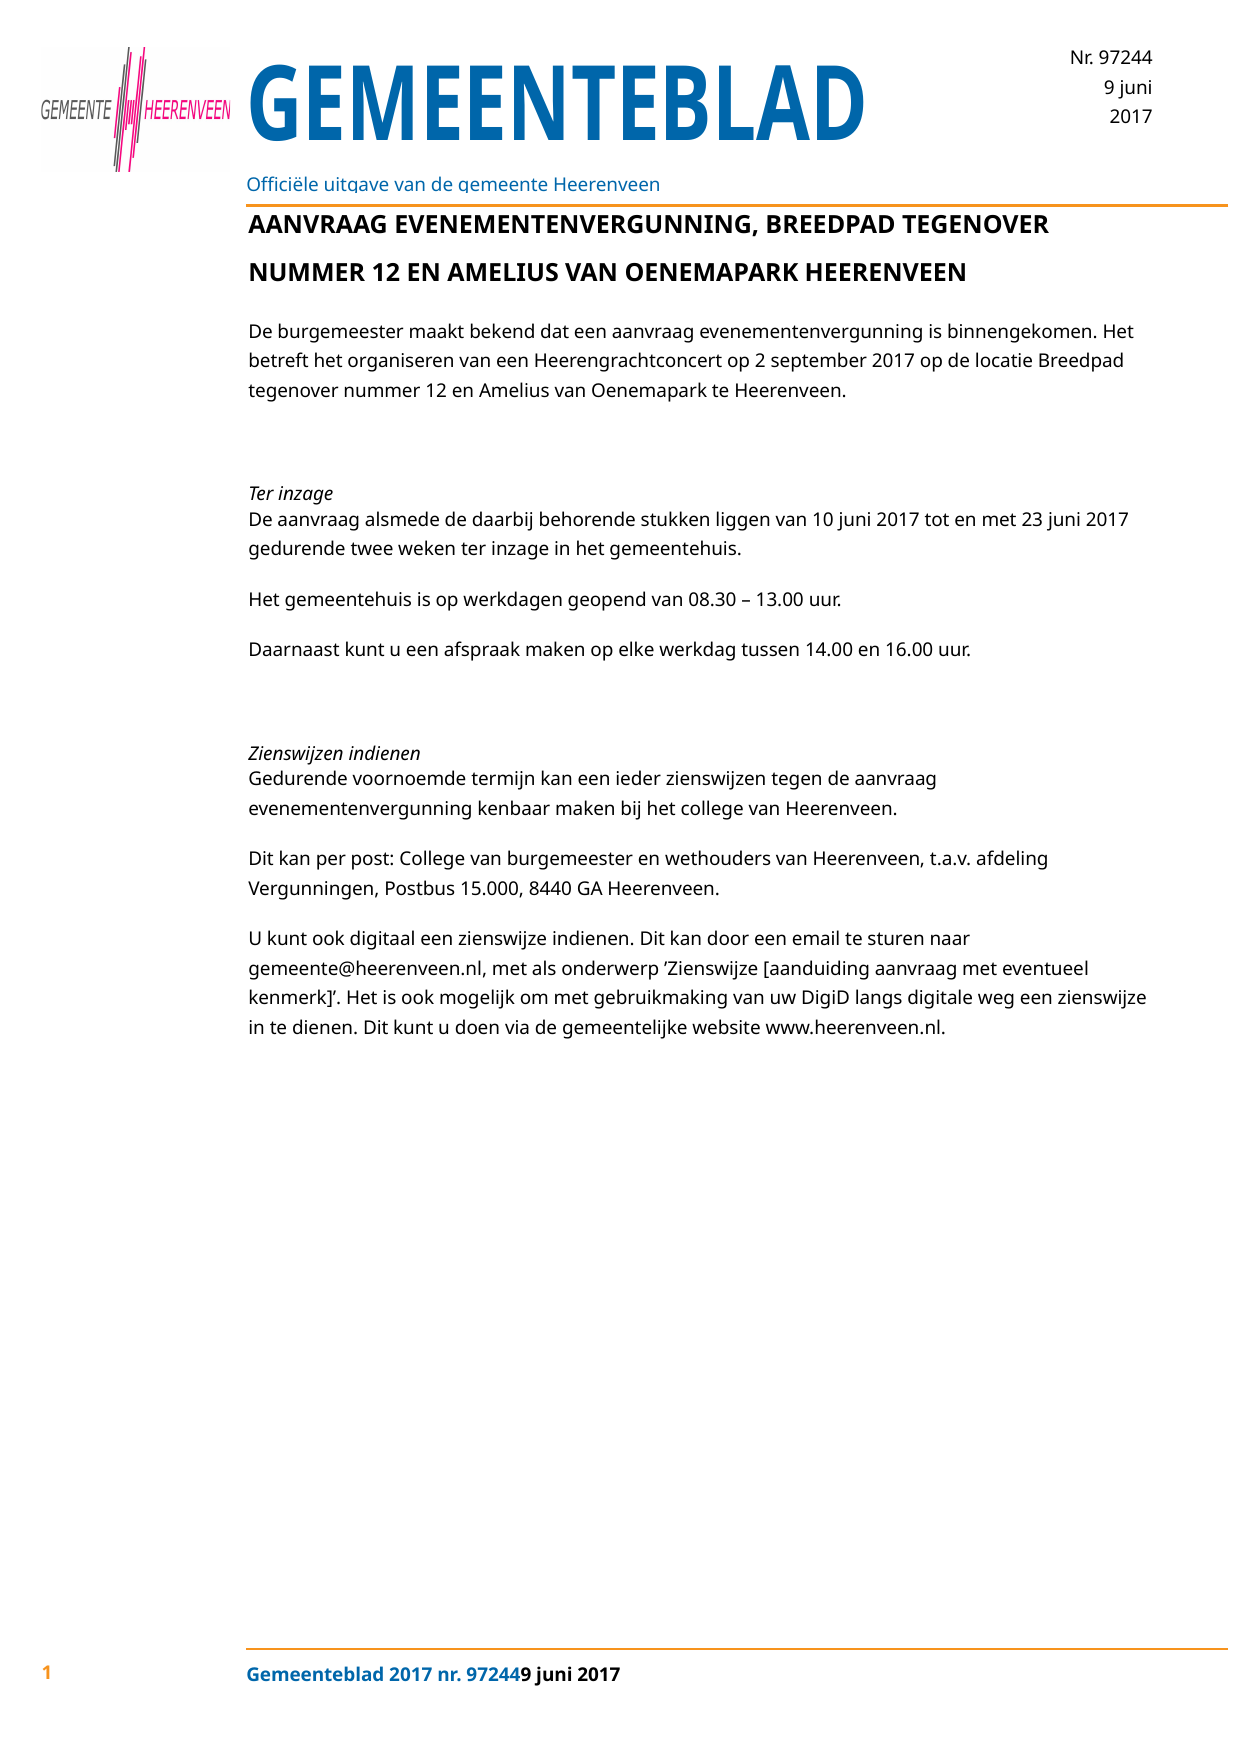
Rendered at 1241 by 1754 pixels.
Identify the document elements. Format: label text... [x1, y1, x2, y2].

text AANVRAAG EVENEMENTENVERGUNNING, BREEDPAD TEGENOVER NUMMER 12 EN AMELIUS VAN OENEMAPARK HEERENVEEN [248, 207, 1152, 288]
text U kunt ook digitaal een zienswijze indienen. Dit kan door een email te sturen naar gemeente@heerenveen.nl, met als onderwerp ’Zienswijze [aanduiding aanvraag met eventueel kenmerk]’. Het is ook mogelijk om met gebruikmaking van uw DigiD langs digitale weg een zienswijze in te dienen. Dit kunt u doen via de gemeentelijke website www.heerenveen.nl. [248, 925, 1152, 1040]
text Dit kan per post: College van burgemeester en wethouders van Heerenveen, t.a.v. afdeling Vergunningen, Postbus 15.000, 8440 GA Heerenveen. [248, 845, 1152, 901]
text De aanvraag alsmede de daarbij behorende stukken liggen van 10 juni 2017 tot en met 23 juni 2017 gedurende twee weken ter inzage in het gemeentehuis. [248, 506, 1152, 561]
text De burgemeester maakt bekend dat een aanvraag evenementenvergunning is binnengekomen. Het betreft het organiseren van een Heerengrachtconcert op 2 september 2017 op de locatie Breedpad tegenover nummer 12 en Amelius van Oenemapark te Heerenveen. [248, 318, 1152, 403]
text Zienswijzen indienen [248, 740, 1152, 765]
text Het gemeentehuis is op werkdagen geopend van 08.30 – 13.00 uur. [248, 586, 1152, 612]
text Gedurende voornoemde termijn kan een ieder zienswijzen tegen de aanvraag evenementenvergunning kenbaar maken bij het college van Heerenveen. [248, 765, 1152, 821]
text Daarnaast kunt u een afspraak maken op elke werkdag tussen 14.00 en 16.00 uur. [248, 636, 1152, 662]
picture [41, 47, 231, 172]
text Ter inzage [248, 480, 1152, 506]
